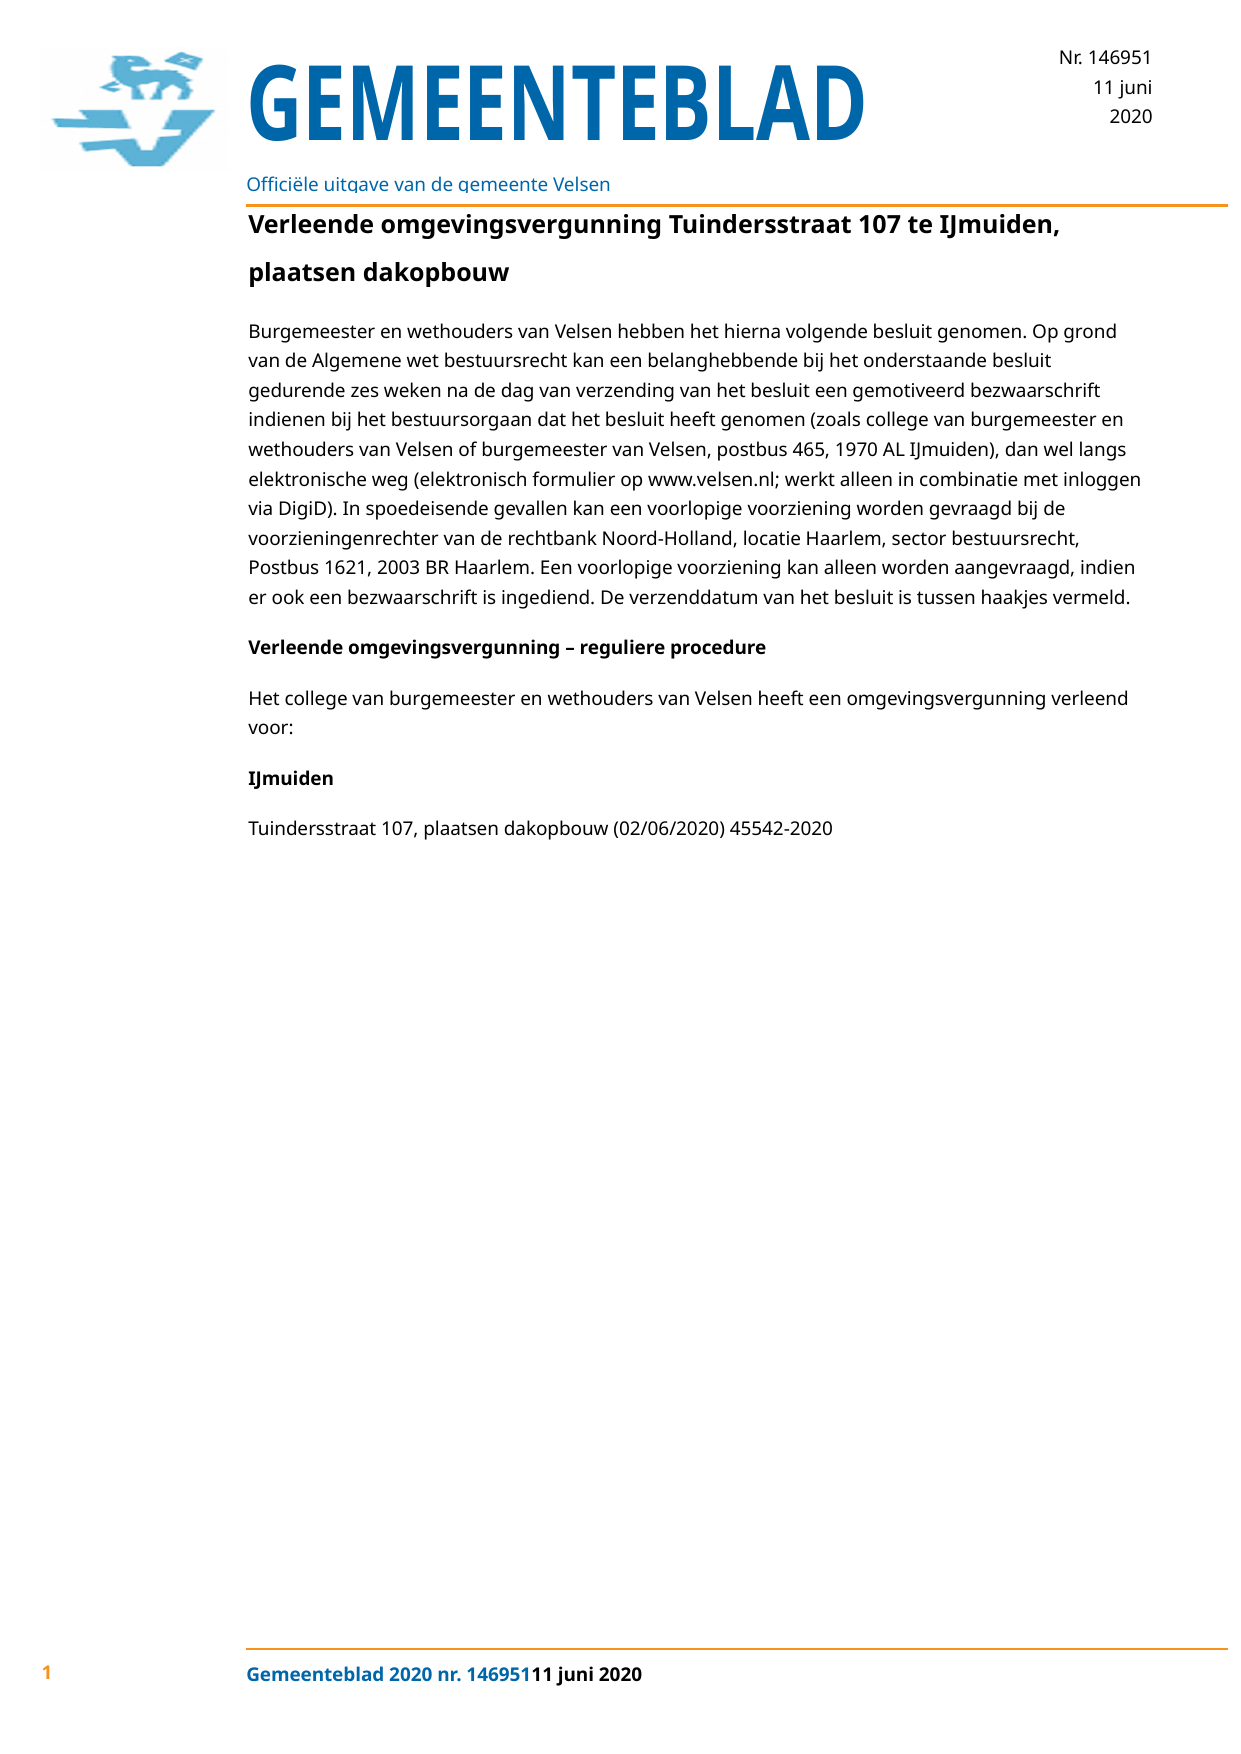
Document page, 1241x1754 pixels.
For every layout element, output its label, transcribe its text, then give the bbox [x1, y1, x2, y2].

text Verleende omgevingsvergunning Tuindersstraat 107 te IJmuiden, plaatsen dakopbouw [248, 207, 1152, 288]
text Tuindersstraat 107, plaatsen dakopbouw (02/06/2020) 45542-2020 [248, 815, 1152, 841]
picture [41, 47, 231, 172]
text Het college van burgemeester en wethouders van Velsen heeft een omgevingsvergunning verleend voor: [248, 685, 1152, 740]
text IJmuiden [248, 765, 1152, 791]
text Verleende omgevingsvergunning – reguliere procedure [248, 634, 1152, 660]
text Burgemeester en wethouders van Velsen hebben het hierna volgende besluit genomen. Op grond van de Algemene wet bestuursrecht kan een belanghebbende bij het onderstaande besluit gedurende zes weken na de dag van verzending van het besluit een gemotiveerd bezwaarschrift indienen bij het bestuursorgaan dat het besluit heeft genomen (zoals college van burgemeester en wethouders van Velsen of burgemeester van Velsen, postbus 465, 1970 AL IJmuiden), dan wel langs elektronische weg (elektronisch formulier op www.velsen.nl; werkt alleen in combinatie met inloggen via DigiD). In spoedeisende gevallen kan een voorlopige voorziening worden gevraagd bij de voorzieningenrechter van de rechtbank Noord-Holland, locatie Haarlem, sector bestuursrecht, Postbus 1621, 2003 BR Haarlem. Een voorlopige voorziening kan alleen worden aangevraagd, indien er ook een bezwaarschrift is ingediend. De verzenddatum van het besluit is tussen haakjes vermeld. [248, 318, 1152, 610]
